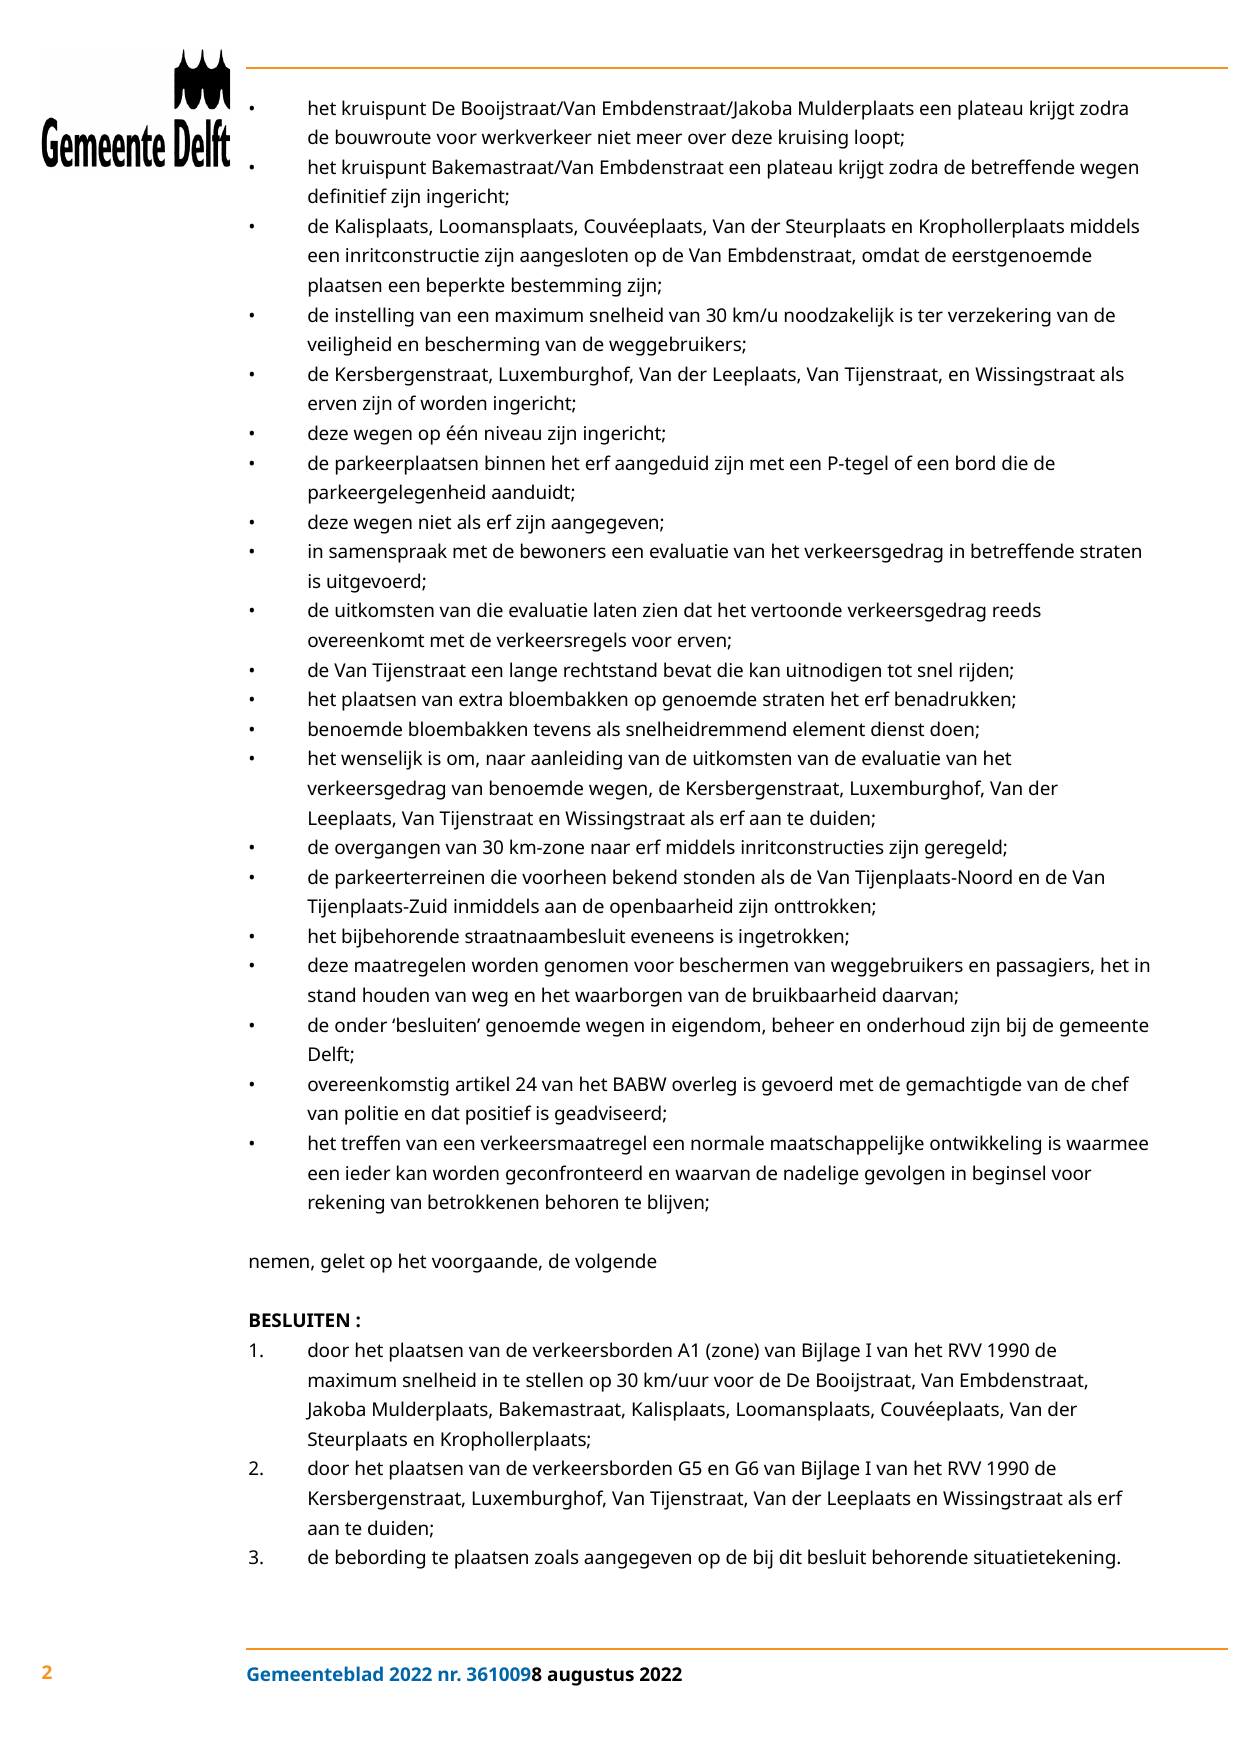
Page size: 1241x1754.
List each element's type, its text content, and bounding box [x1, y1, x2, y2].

list in samenspraak met de bewoners een evaluatie van het verkeersgedrag in betreffende straten is uitgevoerd; [248, 538, 1152, 594]
list de parkeerterreinen die voorheen bekend stonden als de Van Tijenplaats-Noord en de Van Tijenplaats-Zuid inmiddels aan de openbaarheid zijn onttrokken; [248, 864, 1152, 919]
list de uitkomsten van die evaluatie laten zien dat het vertoonde verkeersgedrag reeds overeenkomt met de verkeersregels voor erven; [248, 598, 1152, 653]
picture [41, 47, 231, 172]
list de Kersbergenstraat, Luxemburghof, Van der Leeplaats, Van Tijenstraat, en Wissingstraat als erven zijn of worden ingericht; [248, 361, 1152, 416]
list de Van Tijenstraat een lange rechtstand bevat die kan uitnodigen tot snel rijden; [248, 657, 1152, 683]
list deze wegen op één niveau zijn ingericht; [248, 420, 1152, 446]
list benoemde bloembakken tevens als snelheidremmend element dienst doen; [248, 716, 1152, 742]
list deze maatregelen worden genomen voor beschermen van weggebruikers en passagiers, het in stand houden van weg en het waarborgen van de bruikbaarheid daarvan; [248, 953, 1152, 1008]
text nemen, gelet op het voorgaande, de volgende [248, 1248, 1152, 1274]
text BESLUITEN : [248, 1308, 1152, 1333]
list overeenkomstig artikel 24 van het BABW overleg is gevoerd met de gemachtigde van de chef van politie en dat positief is geadviseerd; [248, 1071, 1152, 1126]
list de bebording te plaatsen zoals aangegeven op de bij dit besluit behorende situatietekening. [248, 1544, 1152, 1570]
list het treffen van een verkeersmaatregel een normale maatschappelijke ontwikkeling is waarmee een ieder kan worden geconfronteerd en waarvan de nadelige gevolgen in beginsel voor rekening van betrokkenen behoren te blijven; [248, 1130, 1152, 1215]
list het plaatsen van extra bloembakken op genoemde straten het erf benadrukken; [248, 686, 1152, 712]
list deze wegen niet als erf zijn aangegeven; [248, 509, 1152, 535]
list het kruispunt Bakemastraat/Van Embdenstraat een plateau krijgt zodra de betreffende wegen definitief zijn ingericht; [248, 154, 1152, 209]
list door het plaatsen van de verkeersborden A1 (zone) van Bijlage I van het RVV 1990 de maximum snelheid in te stellen op 30 km/uur voor de De Booijstraat, Van Embdenstraat, Jakoba Mulderplaats, Bakemastraat, Kalisplaats, Loomansplaats, Couvéeplaats, Van der Steurplaats en Krophollerplaats; [248, 1337, 1152, 1452]
list de Kalisplaats, Loomansplaats, Couvéeplaats, Van der Steurplaats en Krophollerplaats middels een inritconstructie zijn aangesloten op de Van Embdenstraat, omdat de eerstgenoemde plaatsen een beperkte bestemming zijn; [248, 213, 1152, 298]
list de overgangen van 30 km-zone naar erf middels inritconstructies zijn geregeld; [248, 834, 1152, 860]
list de parkeerplaatsen binnen het erf aangeduid zijn met een P-tegel of een bord die de parkeergelegenheid aanduidt; [248, 450, 1152, 505]
list de instelling van een maximum snelheid van 30 km/u noodzakelijk is ter verzekering van de veiligheid en bescherming van de weggebruikers; [248, 302, 1152, 357]
list het wenselijk is om, naar aanleiding van de uitkomsten van de evaluatie van het verkeersgedrag van benoemde wegen, de Kersbergenstraat, Luxemburghof, Van der Leeplaats, Van Tijenstraat en Wissingstraat als erf aan te duiden; [248, 746, 1152, 831]
list de onder ‘besluiten’ genoemde wegen in eigendom, beheer en onderhoud zijn bij de gemeente Delft; [248, 1012, 1152, 1067]
list het bijbehorende straatnaambesluit eveneens is ingetrokken; [248, 923, 1152, 949]
list het kruispunt De Booijstraat/Van Embdenstraat/Jakoba Mulderplaats een plateau krijgt zodra de bouwroute voor werkverkeer niet meer over deze kruising loopt; [248, 95, 1152, 150]
list door het plaatsen van de verkeersborden G5 en G6 van Bijlage I van het RVV 1990 de Kersbergenstraat, Luxemburghof, Van Tijenstraat, Van der Leeplaats en Wissingstraat als erf aan te duiden; [248, 1456, 1152, 1541]
